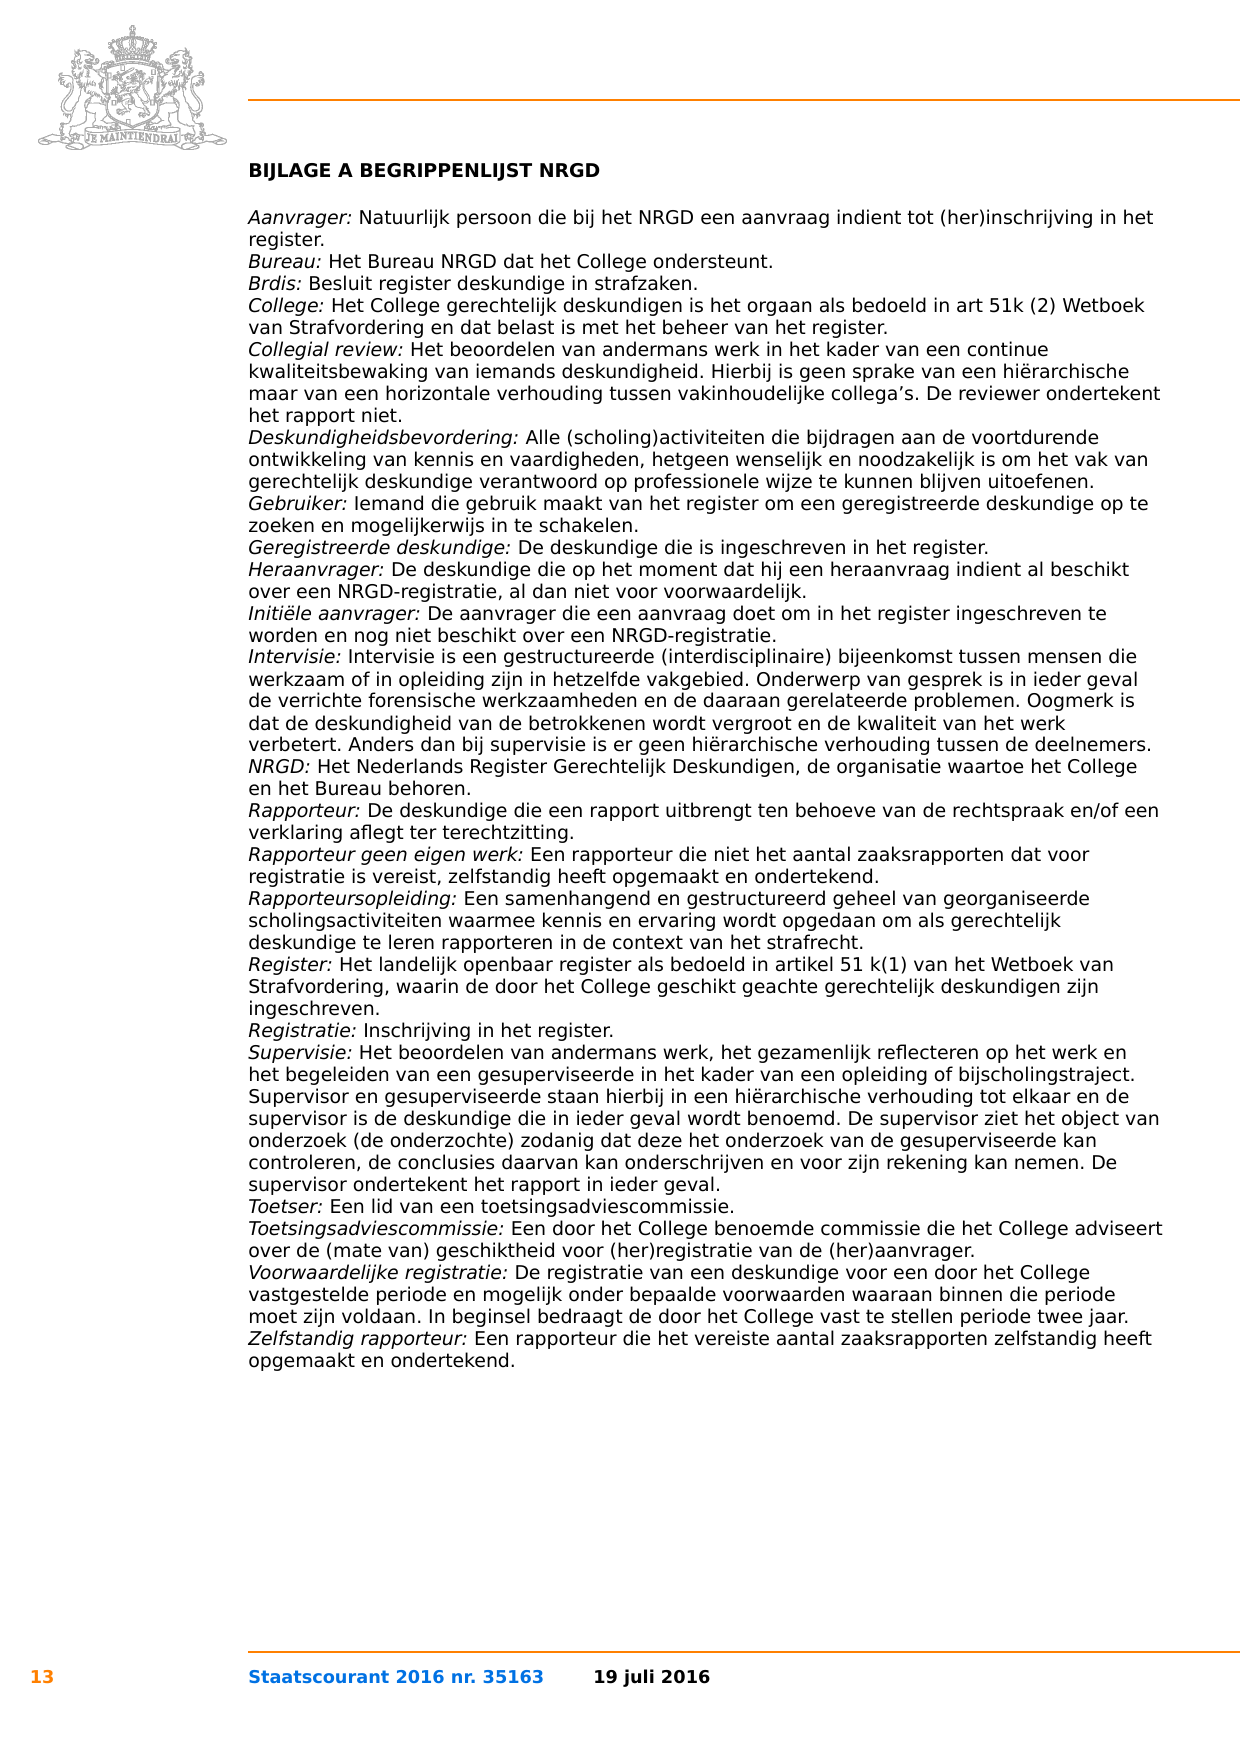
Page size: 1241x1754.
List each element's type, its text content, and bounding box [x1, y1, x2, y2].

text Gebruiker: Iemand die gebruik maakt van het register om een geregistreerde deskundige op te zoeken en mogelijkerwijs in te schakelen. [248, 493, 1163, 537]
text Rapporteur: De deskundige die een rapport uitbrengt ten behoeve van de rechtspraak en/of een verklaring aflegt ter terechtzitting. [248, 800, 1163, 844]
text Brdis: Besluit register deskundige in strafzaken. [248, 273, 1163, 295]
text Toetser: Een lid van een toetsingsadviescommissie. [248, 1196, 1163, 1218]
text Register: Het landelijk openbaar register als bedoeld in artikel 51 k(1) van het Wetboek van Strafvordering, waarin de door het College geschikt geachte gerechtelijk deskundigen zijn ingeschreven. [248, 954, 1163, 1020]
text Heraanvrager: De deskundige die op het moment dat hij een heraanvraag indient al beschikt over een NRGD-registratie, al dan niet voor voorwaardelijk. [248, 558, 1163, 602]
text Rapporteursopleiding: Een samenhangend en gestructureerd geheel van georganiseerde scholingsactiviteiten waarmee kennis en ervaring wordt opgedaan om als gerechtelijk deskundige te leren rapporteren in de context van het strafrecht. [248, 888, 1163, 954]
text Initiële aanvrager: De aanvrager die een aanvraag doet om in het register ingeschreven te worden en nog niet beschikt over een NRGD-registratie. [248, 602, 1163, 646]
text Zelfstandig rapporteur: Een rapporteur die het vereiste aantal zaaksrapporten zelfstandig heeft opgemaakt en ondertekend. [248, 1328, 1163, 1372]
text Deskundigheidsbevordering: Alle (scholing)activiteiten die bijdragen aan de voortdurende ontwikkeling van kennis en vaardigheden, hetgeen wenselijk en noodzakelijk is om het vak van gerechtelijk deskundige verantwoord op professionele wijze te kunnen blijven uitoefenen. [248, 427, 1163, 493]
text Geregistreerde deskundige: De deskundige die is ingeschreven in het register. [248, 537, 1163, 558]
text NRGD: Het Nederlands Register Gerechtelijk Deskundigen, de organisatie waartoe het College en het Bureau behoren. [248, 756, 1163, 800]
text Intervisie: Intervisie is een gestructureerde (interdisciplinaire) bijeenkomst tussen mensen die werkzaam of in opleiding zijn in hetzelfde vakgebied. Onderwerp van gesprek is in ieder geval de verrichte forensische werkzaamheden en de daaraan gerelateerde problemen. Oogmerk is dat de deskundigheid van de betrokkenen wordt vergroot en de kwaliteit van het werk verbetert. Anders dan bij supervisie is er geen hiërarchische verhouding tussen de deelnemers. [248, 646, 1163, 756]
text Registratie: Inschrijving in het register. [248, 1020, 1163, 1042]
text Bureau: Het Bureau NRGD dat het College ondersteunt. [248, 251, 1163, 273]
text Rapporteur geen eigen werk: Een rapporteur die niet het aantal zaaksrapporten dat voor registratie is vereist, zelfstandig heeft opgemaakt en ondertekend. [248, 844, 1163, 888]
text Voorwaardelijke registratie: De registratie van een deskundige voor een door het College vastgestelde periode en mogelijk onder bepaalde voorwaarden waaraan binnen die periode moet zijn voldaan. In beginsel bedraagt de door het College vast te stellen periode twee jaar. [248, 1262, 1163, 1328]
picture [38, 25, 227, 150]
text Toetsingsadviescommissie: Een door het College benoemde commissie die het College adviseert over de (mate van) geschiktheid voor (her)registratie van de (her)aanvrager. [248, 1218, 1163, 1262]
subtitle BIJLAGE A BEGRIPPENLIJST NRGD [248, 160, 1163, 182]
text College: Het College gerechtelijk deskundigen is het orgaan als bedoeld in art 51k (2) Wetboek van Strafvordering en dat belast is met het beheer van het register. [248, 295, 1163, 339]
text Supervisie: Het beoordelen van andermans werk, het gezamenlijk reflecteren op het werk en het begeleiden van een gesuperviseerde in het kader van een opleiding of bijscholingstraject. Supervisor en gesuperviseerde staan hierbij in een hiërarchische verhouding tot elkaar en de supervisor is de deskundige die in ieder geval wordt benoemd. De supervisor ziet het object van onderzoek (de onderzochte) zodanig dat deze het onderzoek van de gesuperviseerde kan controleren, de conclusies daarvan kan onderschrijven en voor zijn rekening kan nemen. De supervisor ondertekent het rapport in ieder geval. [248, 1042, 1163, 1196]
text Collegial review: Het beoordelen van andermans werk in het kader van een continue kwaliteitsbewaking van iemands deskundigheid. Hierbij is geen sprake van een hiërarchische maar van een horizontale verhouding tussen vakinhoudelijke collega’s. De reviewer ondertekent het rapport niet. [248, 339, 1163, 427]
text Aanvrager: Natuurlijk persoon die bij het NRGD een aanvraag indient tot (her)inschrijving in het register. [248, 207, 1163, 251]
